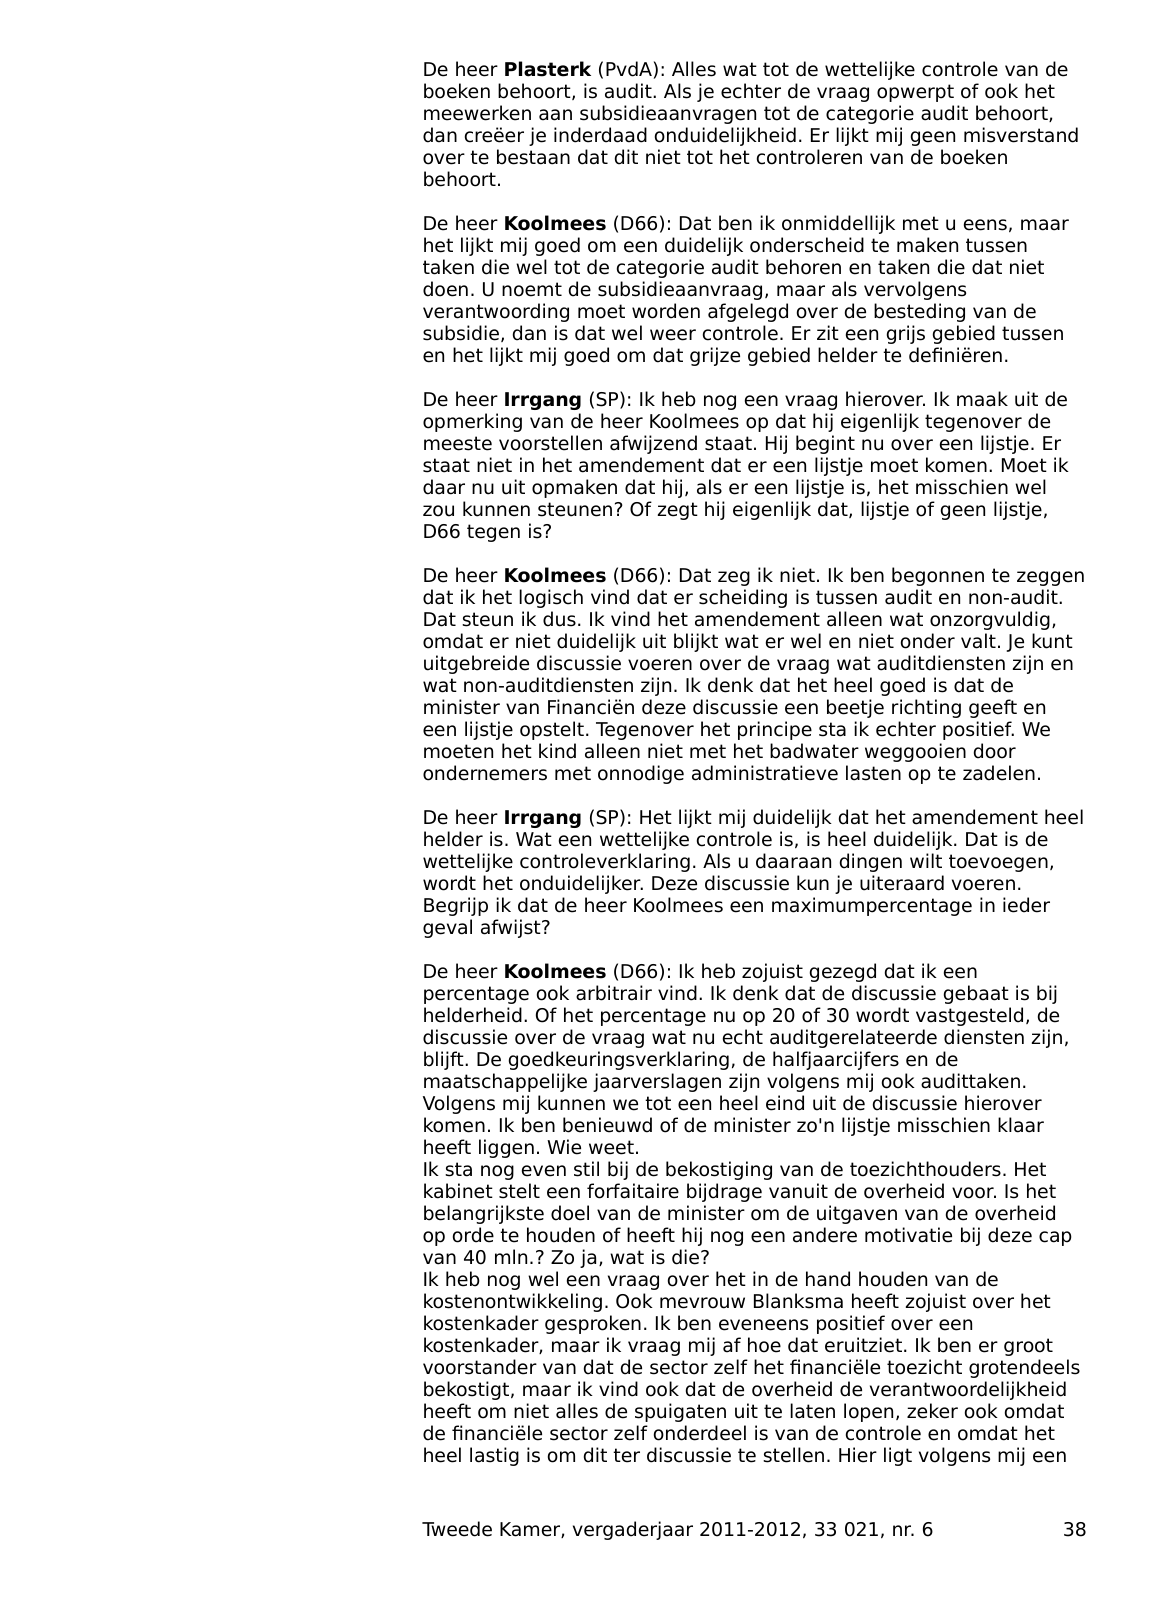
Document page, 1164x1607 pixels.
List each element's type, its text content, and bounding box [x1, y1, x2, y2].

text De heer Koolmees (D66): Dat zeg ik niet. Ik ben begonnen te zeggen dat ik het logisch vind dat er scheiding is tussen audit en non-audit. Dat steun ik dus. Ik vind het amendement alleen wat onzorgvuldig, omdat er niet duidelijk uit blijkt wat er wel en niet onder valt. Je kunt uitgebreide discussie voeren over de vraag wat auditdiensten zijn en wat non-auditdiensten zijn. Ik denk dat het heel goed is dat de minister van Financiën deze discussie een beetje richting geeft en een lijstje opstelt. Tegenover het principe sta ik echter positief. We moeten het kind alleen niet met het badwater weggooien door ondernemers met onnodige administratieve lasten op te zadelen. [422, 565, 1087, 785]
text De heer Irrgang (SP): Het lijkt mij duidelijk dat het amendement heel helder is. Wat een wettelijke controle is, is heel duidelijk. Dat is de wettelijke controleverklaring. Als u daaraan dingen wilt toevoegen, wordt het onduidelijker. Deze discussie kun je uiteraard voeren. Begrijp ik dat de heer Koolmees een maximumpercentage in ieder geval afwijst? [422, 807, 1087, 939]
text De heer Koolmees (D66): Dat ben ik onmiddellijk met u eens, maar het lijkt mij goed om een duidelijk onderscheid te maken tussen taken die wel tot de categorie audit behoren en taken die dat niet doen. U noemt de subsidieaanvraag, maar als vervolgens verantwoording moet worden afgelegd over de besteding van de subsidie, dan is dat wel weer controle. Er zit een grijs gebied tussen en het lijkt mij goed om dat grijze gebied helder te definiëren. [422, 213, 1087, 367]
text De heer Irrgang (SP): Ik heb nog een vraag hierover. Ik maak uit de opmerking van de heer Koolmees op dat hij eigenlijk tegenover de meeste voorstellen afwijzend staat. Hij begint nu over een lijstje. Er staat niet in het amendement dat er een lijstje moet komen. Moet ik daar nu uit opmaken dat hij, als er een lijstje is, het misschien wel zou kunnen steunen? Of zegt hij eigenlijk dat, lijstje of geen lijstje, D66 tegen is? [422, 389, 1087, 543]
text De heer Koolmees (D66): Ik heb zojuist gezegd dat ik een percentage ook arbitrair vind. Ik denk dat de discussie gebaat is bij helderheid. Of het percentage nu op 20 of 30 wordt vastgesteld, de discussie over de vraag wat nu echt auditgerelateerde diensten zijn, blijft. De goedkeuringsverklaring, de halfjaarcijfers en de maatschappelijke jaarverslagen zijn volgens mij ook audittaken. Volgens mij kunnen we tot een heel eind uit de discussie hierover komen. Ik ben benieuwd of de minister zo'n lijstje misschien klaar heeft liggen. Wie weet. [422, 961, 1087, 1159]
text Ik heb nog wel een vraag over het in de hand houden van de kostenontwikkeling. Ook mevrouw Blanksma heeft zojuist over het kostenkader gesproken. Ik ben eveneens positief over een kostenkader, maar ik vraag mij af hoe dat eruitziet. Ik ben er groot voorstander van dat de sector zelf het financiële toezicht grotendeels bekostigt, maar ik vind ook dat de overheid de verantwoordelijkheid heeft om niet alles de spuigaten uit te laten lopen, zeker ook omdat de financiële sector zelf onderdeel is van de controle en omdat het heel lastig is om dit ter discussie te stellen. Hier ligt volgens mij een [422, 1269, 1087, 1467]
text Ik sta nog even stil bij de bekostiging van de toezichthouders. Het kabinet stelt een forfaitaire bijdrage vanuit de overheid voor. Is het belangrijkste doel van de minister om de uitgaven van de overheid op orde te houden of heeft hij nog een andere motivatie bij deze cap van 40 mln.? Zo ja, wat is die? [422, 1159, 1087, 1269]
text De heer Plasterk (PvdA): Alles wat tot de wettelijke controle van de boeken behoort, is audit. Als je echter de vraag opwerpt of ook het meewerken aan subsidieaanvragen tot de categorie audit behoort, dan creëer je inderdaad onduidelijkheid. Er lijkt mij geen misverstand over te bestaan dat dit niet tot het controleren van de boeken behoort. [422, 59, 1087, 191]
